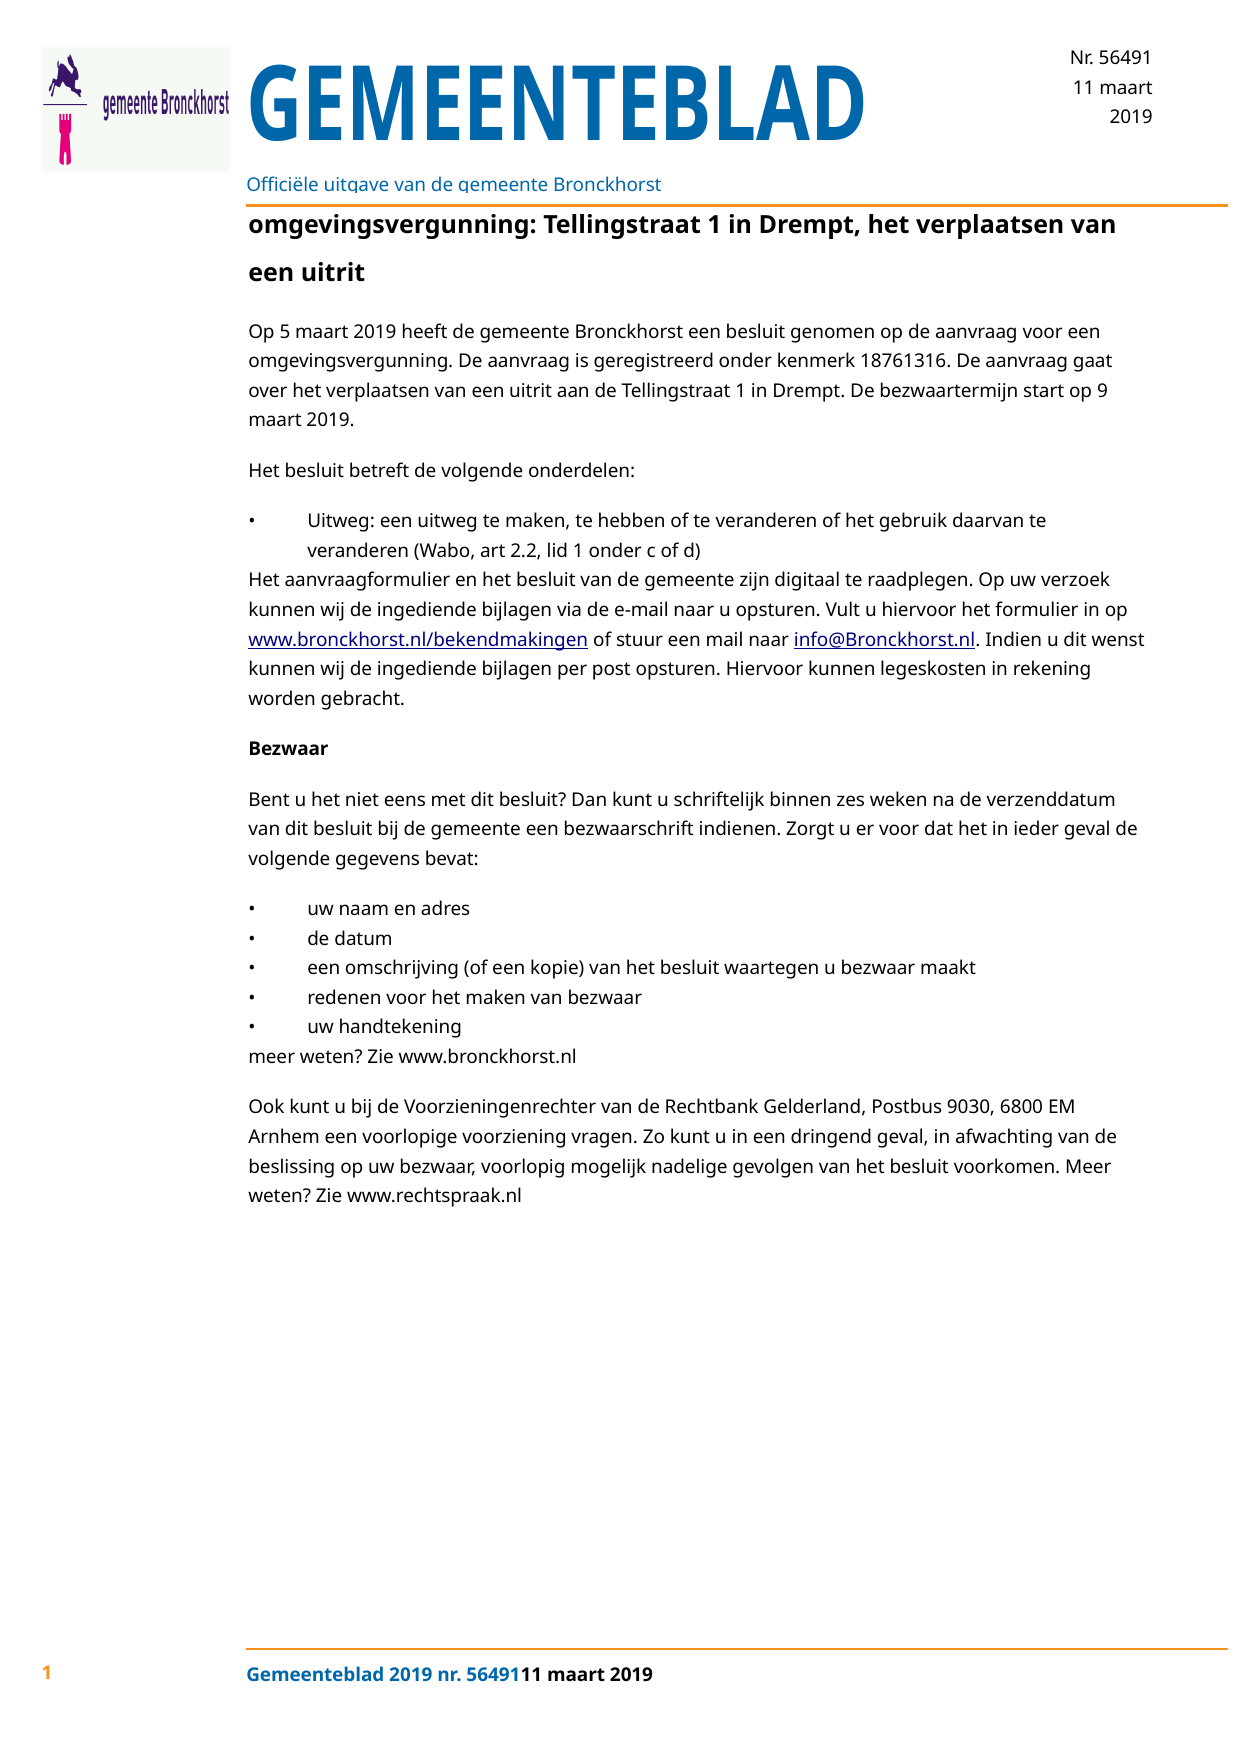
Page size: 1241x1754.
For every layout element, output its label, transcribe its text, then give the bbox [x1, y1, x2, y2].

text omgevingsvergunning: Tellingstraat 1 in Drempt, het verplaatsen van een uitrit [248, 207, 1152, 288]
picture [41, 47, 231, 172]
list redenen voor het maken van bezwaar [248, 984, 1152, 1010]
list uw naam en adres [248, 895, 1152, 921]
text Het besluit betreft de volgende onderdelen: [248, 457, 1152, 483]
list de datum [248, 925, 1152, 951]
text Het aanvraagformulier en het besluit van de gemeente zijn digitaal te raadplegen. Op uw verzoek kunnen wij de ingediende bijlagen via de e-mail naar u opsturen. Vult u hiervoor het formulier in op www.bronckhorst.nl/bekendmakingen of stuur een mail naar info@Bronckhorst.nl. Indien u dit wenst kunnen wij de ingediende bijlagen per post opsturen. Hiervoor kunnen legeskosten in rekening worden gebracht. [248, 567, 1152, 711]
list uw handtekening [248, 1014, 1152, 1039]
text Bezwaar [248, 735, 1152, 761]
text Bent u het niet eens met dit besluit? Dan kunt u schriftelijk binnen zes weken na de verzenddatum van dit besluit bij de gemeente een bezwaarschrift indienen. Zorgt u er voor dat het in ieder geval de volgende gegevens bevat: [248, 786, 1152, 871]
list Uitweg: een uitweg te maken, te hebben of te veranderen of het gebruik daarvan te veranderen (Wabo, art 2.2, lid 1 onder c of d) [248, 507, 1152, 563]
text Op 5 maart 2019 heeft de gemeente Bronckhorst een besluit genomen op de aanvraag voor een omgevingsvergunning. De aanvraag is geregistreerd onder kenmerk 18761316. De aanvraag gaat over het verplaatsen van een uitrit aan de Tellingstraat 1 in Drempt. De bezwaartermijn start op 9 maart 2019. [248, 318, 1152, 432]
text meer weten? Zie www.bronckhorst.nl [248, 1043, 1152, 1069]
text Ook kunt u bij de Voorzieningenrechter van de Rechtbank Gelderland, Postbus 9030, 6800 EM Arnhem een voorlopige voorziening vragen. Zo kunt u in een dringend geval, in afwachting van de beslissing op uw bezwaar, voorlopig mogelijk nadelige gevolgen van het besluit voorkomen. Meer weten? Zie www.rechtspraak.nl [248, 1094, 1152, 1208]
list een omschrijving (of een kopie) van het besluit waartegen u bezwaar maakt [248, 954, 1152, 980]
